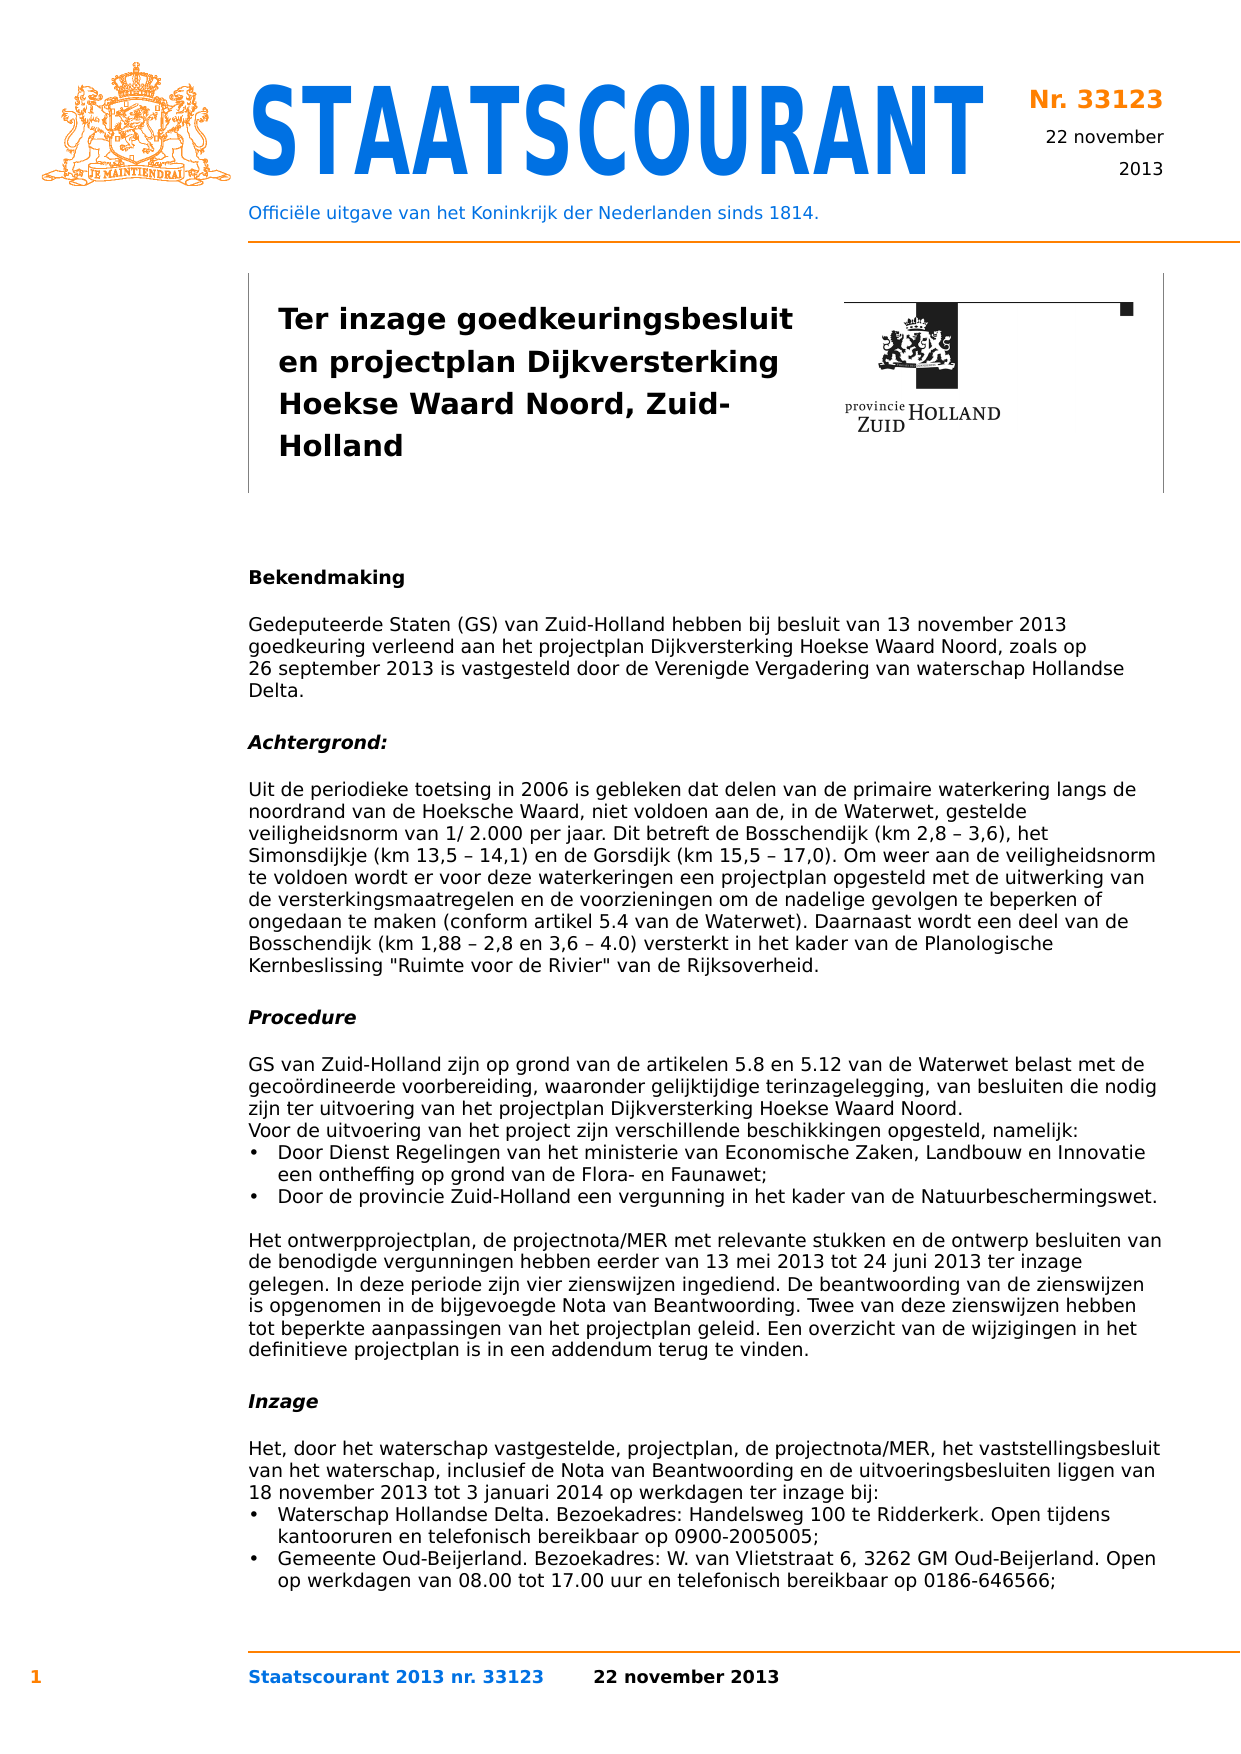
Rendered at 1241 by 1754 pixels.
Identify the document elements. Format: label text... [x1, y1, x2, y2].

subtitle Achtergrond: [248, 732, 1163, 754]
text Gedeputeerde Staten (GS) van Zuid-Holland hebben bij besluit van 13 november 2013 goedkeuring verleend aan het projectplan Dijkversterking Hoekse Waard Noord, zoals op 26 september 2013 is vastgesteld door de Verenigde Vergadering van waterschap Hollandse Delta. [248, 614, 1163, 702]
text Voor de uitvoering van het project zijn verschillende beschikkingen opgesteld, namelijk: [248, 1120, 1163, 1142]
table_header STAATSCOURANT [248, 62, 998, 203]
table_cell Officiële uitgave van het Koninkrijk der Nederlanden sinds 1814. [248, 203, 1240, 241]
text • Door de provincie Zuid-Holland een vergunning in het kader van de Natuurbeschermingswet. [248, 1186, 1163, 1208]
text • Gemeente Oud-Beijerland. Bezoekadres: W. van Vlietstraat 6, 3262 GM Oud-Beijerland. Open op werkdagen van 08.00 tot 17.00 uur en telefonisch bereikbaar op 0186-646566; [248, 1548, 1163, 1592]
text Het, door het waterschap vastgestelde, projectplan, de projectnota/MER, het vaststellingsbesluit van het waterschap, inclusief de Nota van Beantwoording en de uitvoeringsbesluiten liggen van 18 november 2013 tot 3 januari 2014 op werkdagen ter inzage bij: [248, 1438, 1163, 1504]
text Uit de periodieke toetsing in 2006 is gebleken dat delen van de primaire waterkering langs de noordrand van de Hoeksche Waard, niet voldoen aan de, in de Waterwet, gestelde veiligheidsnorm van 1/ 2.000 per jaar. Dit betreft de Bosschendijk (km 2,8 – 3,6), het Simonsdijkje (km 13,5 – 14,1) en de Gorsdijk (km 15,5 – 17,0). Om weer aan de veiligheidsnorm te voldoen wordt er voor deze waterkeringen een projectplan opgesteld met de uitwerking van de versterkingsmaatregelen en de voorzieningen om de nadelige gevolgen te beperken of ongedaan te maken (conform artikel 5.4 van de Waterwet). Daarnaast wordt een deel van de Bosschendijk (km 1,88 – 2,8 en 3,6 – 4.0) versterkt in het kader van de Planologische Kernbeslissing "Ruimte voor de Rivier" van de Rijksoverheid. [248, 779, 1163, 977]
subtitle Bekendmaking [248, 567, 1163, 589]
subtitle Inzage [248, 1391, 1163, 1413]
text • Waterschap Hollandse Delta. Bezoekadres: Handelsweg 100 te Ridderkerk. Open tijdens kantooruren en telefonisch bereikbaar op 0900-2005005; [248, 1504, 1163, 1548]
table_cell 22 november [998, 121, 1240, 153]
picture [844, 302, 1134, 433]
subtitle Ter inzage goedkeuringsbesluit en projectplan Dijkversterking Hoekse Waard Noord, Zuid-Holland [249, 273, 1163, 493]
table_header Nr. 33123 [998, 62, 1240, 121]
picture [41, 62, 231, 186]
text GS van Zuid-Holland zijn op grond van de artikelen 5.8 en 5.12 van de Waterwet belast met de gecoördineerde voorbereiding, waaronder gelijktijdige terinzagelegging, van besluiten die nodig zijn ter uitvoering van het projectplan Dijkversterking Hoekse Waard Noord. [248, 1054, 1163, 1120]
text • Door Dienst Regelingen van het ministerie van Economische Zaken, Landbouw en Innovatie een ontheffing op grond van de Flora- en Faunawet; [248, 1142, 1163, 1186]
text Het ontwerpprojectplan, de projectnota/MER met relevante stukken en de ontwerp besluiten van de benodigde vergunningen hebben eerder van 13 mei 2013 tot 24 juni 2013 ter inzage gelegen. In deze periode zijn vier zienswijzen ingediend. De beantwoording van de zienswijzen is opgenomen in de bijgevoegde Nota van Beantwoording. Twee van deze zienswijzen hebben tot beperkte aanpassingen van het projectplan geleid. Een overzicht van de wijzigingen in het definitieve projectplan is in een addendum terug te vinden. [248, 1229, 1163, 1361]
table_cell 2013 [998, 153, 1240, 203]
table_header [25, 62, 248, 241]
subtitle Procedure [248, 1007, 1163, 1029]
